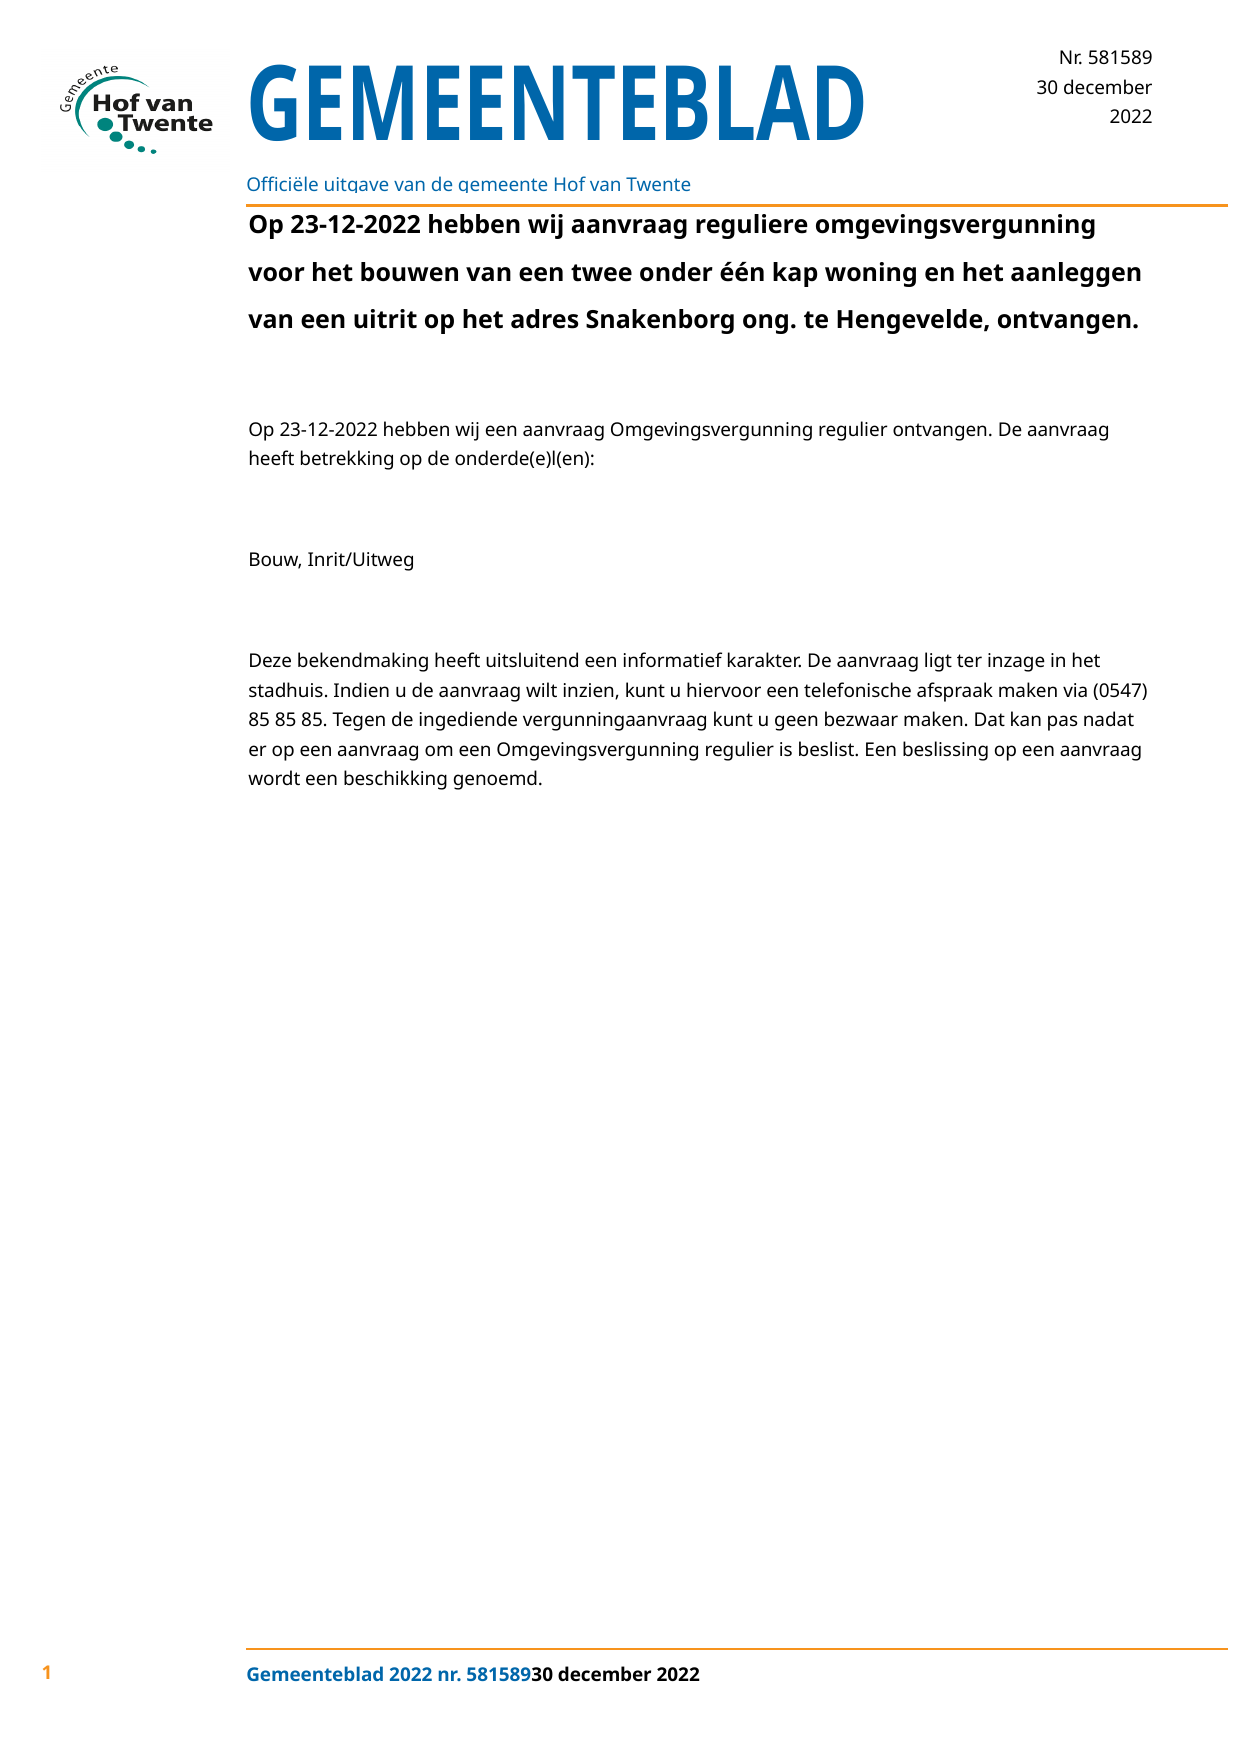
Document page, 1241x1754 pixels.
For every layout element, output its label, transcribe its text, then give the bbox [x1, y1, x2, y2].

text Op 23-12-2022 hebben wij een aanvraag Omgevingsvergunning regulier ontvangen. De aanvraag heeft betrekking op de onderde(e)l(en): [248, 416, 1152, 471]
text Bouw, Inrit/Uitweg [248, 546, 1152, 572]
text Op 23-12-2022 hebben wij aanvraag reguliere omgevingsvergunning voor het bouwen van een twee onder één kap woning en het aanleggen van een uitrit op het adres Snakenborg ong. te Hengevelde, ontvangen. [248, 207, 1152, 336]
text Deze bekendmaking heeft uitsluitend een informatief karakter. De aanvraag ligt ter inzage in het stadhuis. Indien u de aanvraag wilt inzien, kunt u hiervoor een telefonische afspraak maken via (0547) 85 85 85. Tegen de ingediende vergunningaanvraag kunt u geen bezwaar maken. Dat kan pas nadat er op een aanvraag om een Omgevingsvergunning regulier is beslist. Een beslissing op een aanvraag wordt een beschikking genoemd. [248, 647, 1152, 791]
picture [41, 47, 231, 172]
